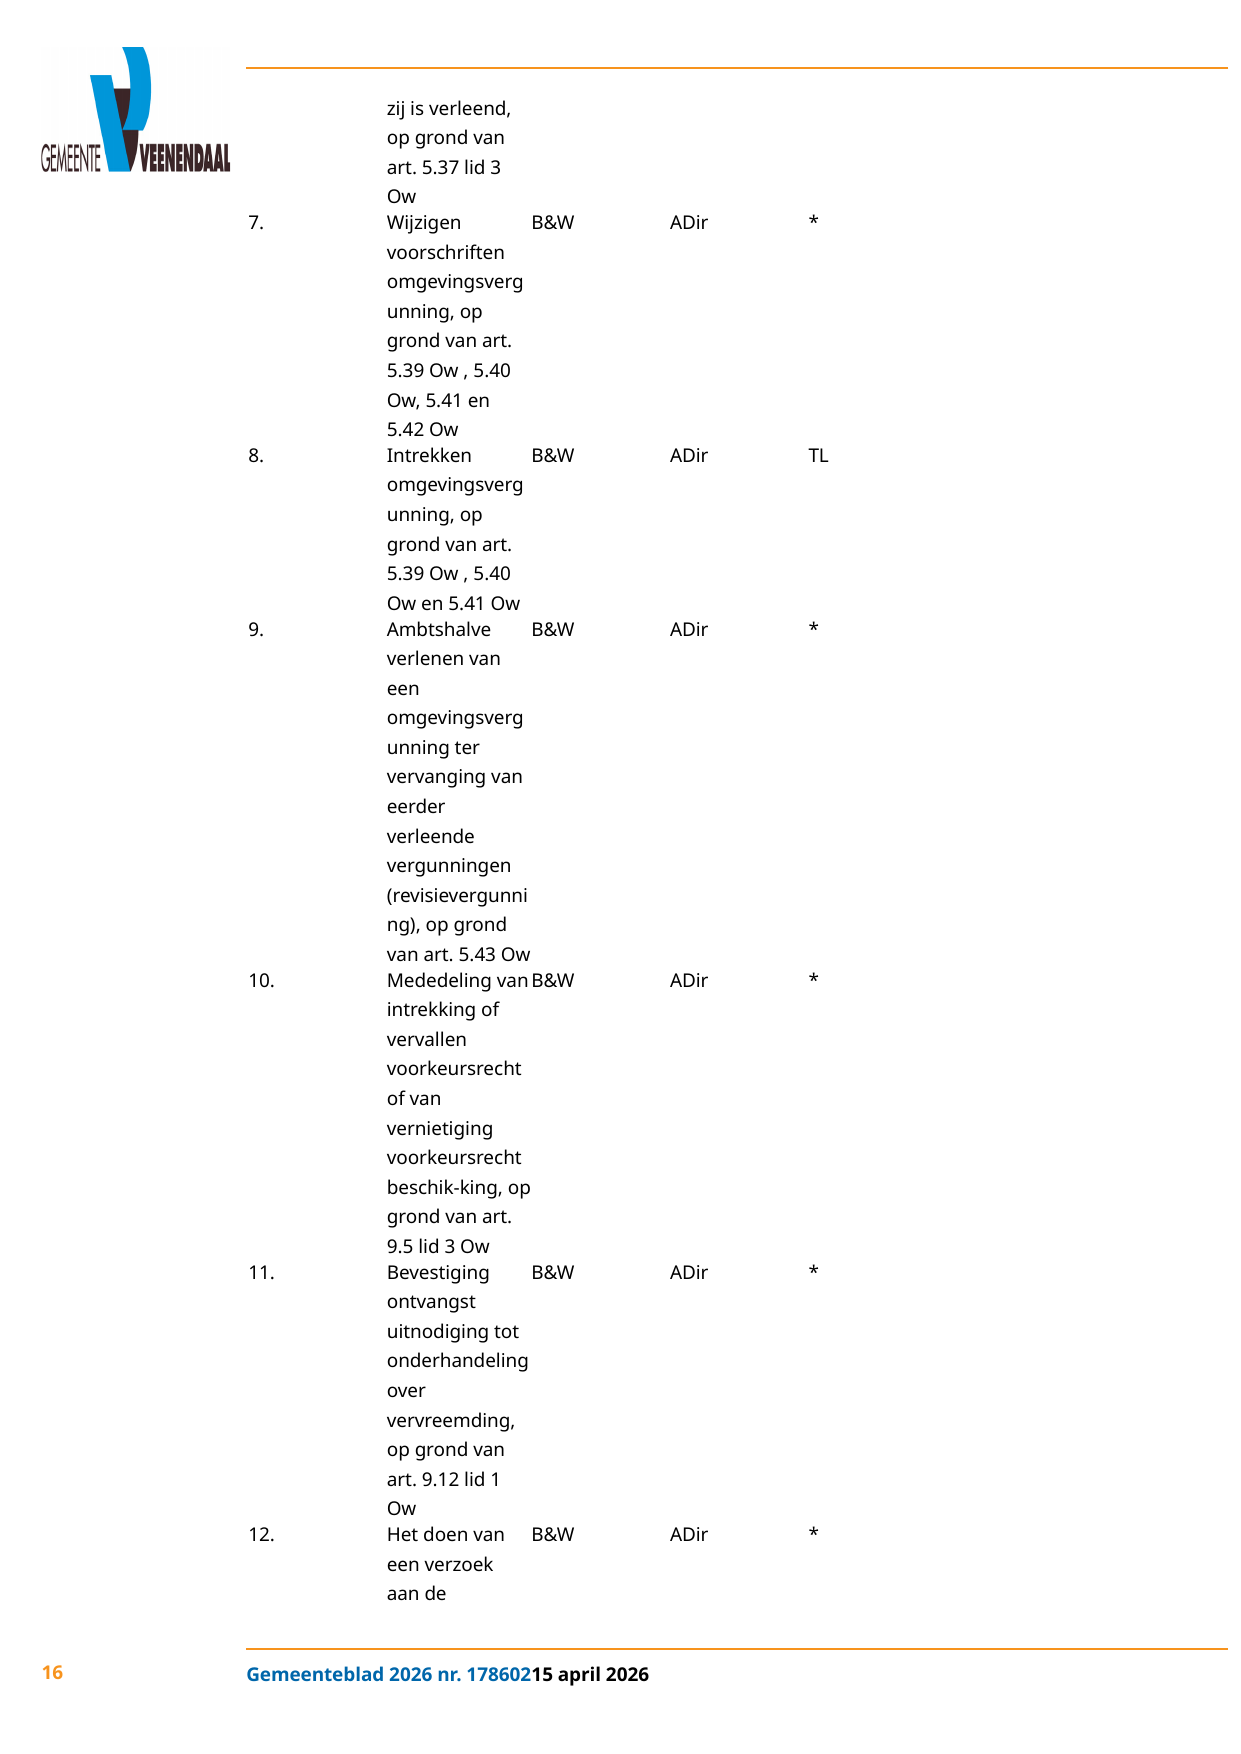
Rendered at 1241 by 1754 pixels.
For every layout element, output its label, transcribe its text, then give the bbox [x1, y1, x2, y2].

table_cell [670, 95, 808, 209]
table_cell [947, 442, 1152, 616]
table_cell ADir [670, 1259, 808, 1521]
table_cell Het doen van een verzoek aan de [387, 1521, 531, 1606]
table_cell * [808, 967, 947, 1259]
table_cell B&W [531, 209, 670, 442]
table_cell B&W [531, 442, 670, 616]
table_cell Ambtshalve verlenen van een omgevingsvergunning ter vervanging van eerder verleende vergunningen (revisievergunning), op grond van art. 5.43 Ow [387, 616, 531, 967]
table_cell [947, 95, 1152, 209]
table_cell ADir [670, 616, 808, 967]
table_cell zij is verleend, op grond van art. 5.37 lid 3 Ow [387, 95, 531, 209]
table_cell * [808, 616, 947, 967]
table_cell [947, 1259, 1152, 1521]
table_cell Bevestiging ontvangst uitnodiging tot onderhandeling over vervreemding, op grond van art. 9.12 lid 1 Ow [387, 1259, 531, 1521]
table_cell [808, 95, 947, 209]
table_cell * [808, 1521, 947, 1606]
table_cell 10. [248, 967, 387, 1259]
table_cell Wijzigen voorschriften omgevingsvergunning, op grond van art. 5.39 Ow , 5.40 Ow, 5.41 en 5.42 Ow [387, 209, 531, 442]
table_cell [248, 95, 387, 209]
table_cell [947, 616, 1152, 967]
table_cell 11. [248, 1259, 387, 1521]
table_cell * [808, 209, 947, 442]
table_cell 9. [248, 616, 387, 967]
table_cell [531, 95, 670, 209]
table_cell ADir [670, 967, 808, 1259]
table_cell [947, 967, 1152, 1259]
table_cell B&W [531, 967, 670, 1259]
table_cell 7. [248, 209, 387, 442]
table_cell B&W [531, 1259, 670, 1521]
table_cell Mededeling van intrekking of vervallen voorkeursrecht of van vernietiging voorkeursrechtbeschik-king, op grond van art. 9.5 lid 3 Ow [387, 967, 531, 1259]
table_cell ADir [670, 1521, 808, 1606]
table_cell B&W [531, 616, 670, 967]
table_cell * [808, 1259, 947, 1521]
table_cell ADir [670, 209, 808, 442]
picture [41, 47, 130, 172]
table_cell ADir [670, 442, 808, 616]
table_cell TL [808, 442, 947, 616]
table_cell [947, 1521, 1152, 1606]
table_cell 12. [248, 1521, 387, 1606]
table_cell B&W [531, 1521, 670, 1606]
table_cell [947, 209, 1152, 442]
picture [123, 47, 231, 172]
table_cell Intrekken omgevingsvergunning, op grond van art. 5.39 Ow , 5.40 Ow en 5.41 Ow [387, 442, 531, 616]
table_cell 8. [248, 442, 387, 616]
